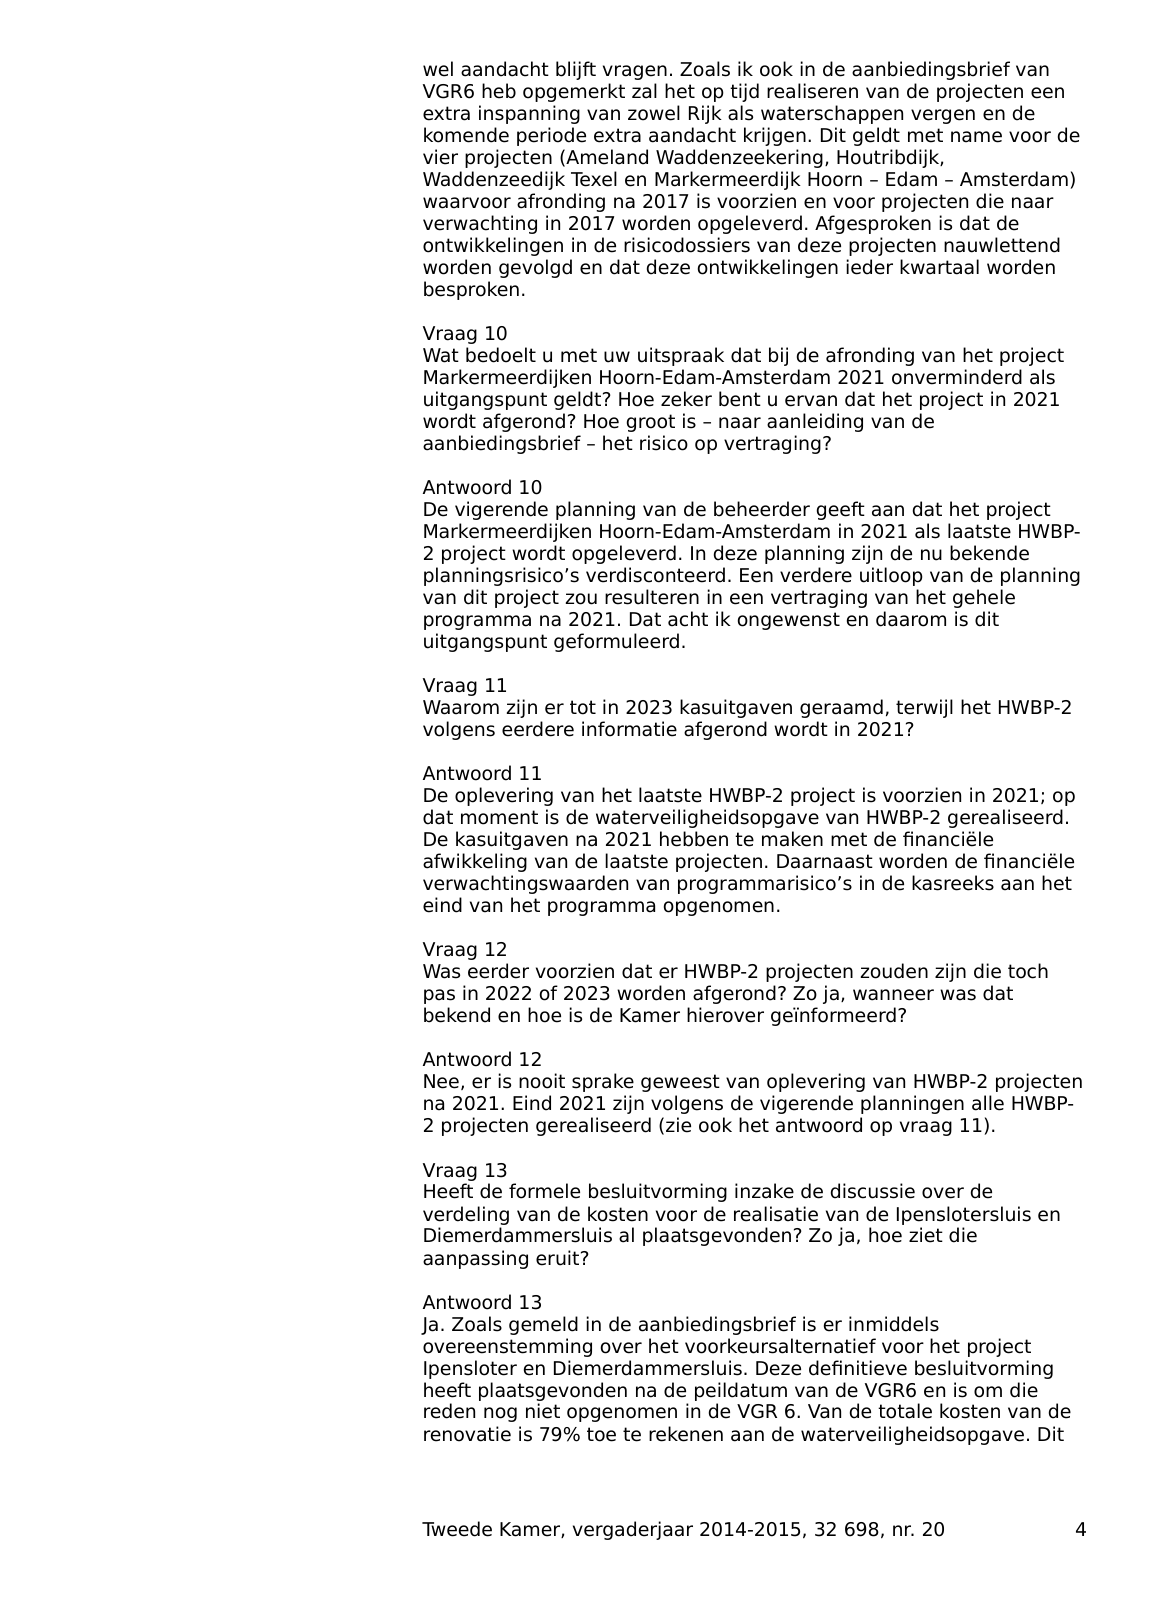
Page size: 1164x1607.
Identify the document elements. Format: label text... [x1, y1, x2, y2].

text Vraag 10 [422, 323, 1087, 345]
text De oplevering van het laatste HWBP-2 project is voorzien in 2021; op dat moment is de waterveiligheidsopgave van HWBP-2 gerealiseerd. De kasuitgaven na 2021 hebben te maken met de financiële afwikkeling van de laatste projecten. Daarnaast worden de financiële verwachtingswaarden van programmarisico’s in de kasreeks aan het eind van het programma opgenomen. [422, 785, 1087, 917]
text Antwoord 10 [422, 477, 1087, 499]
text Antwoord 13 [422, 1292, 1087, 1313]
text Vraag 11 [422, 675, 1087, 697]
text Ja. Zoals gemeld in de aanbiedingsbrief is er inmiddels overeenstemming over het voorkeursalternatief voor het project Ipensloter en Diemerdammersluis. Deze definitieve besluitvorming heeft plaatsgevonden na de peildatum van de VGR6 en is om die reden nog niet opgenomen in de VGR 6. Van de totale kosten van de renovatie is 79% toe te rekenen aan de waterveiligheidsopgave. Dit [422, 1313, 1087, 1445]
text Waarom zijn er tot in 2023 kasuitgaven geraamd, terwijl het HWBP-2 volgens eerdere informatie afgerond wordt in 2021? [422, 697, 1087, 741]
text Antwoord 11 [422, 763, 1087, 785]
text Antwoord 12 [422, 1049, 1087, 1071]
text Wat bedoelt u met uw uitspraak dat bij de afronding van het project Markermeerdijken Hoorn-Edam-Amsterdam 2021 onverminderd als uitgangspunt geldt? Hoe zeker bent u ervan dat het project in 2021 wordt afgerond? Hoe groot is – naar aanleiding van de aanbiedingsbrief – het risico op vertraging? [422, 345, 1087, 455]
text Vraag 12 [422, 939, 1087, 961]
text Nee, er is nooit sprake geweest van oplevering van HWBP-2 projecten na 2021. Eind 2021 zijn volgens de vigerende planningen alle HWBP-2 projecten gerealiseerd (zie ook het antwoord op vraag 11). [422, 1071, 1087, 1137]
text Heeft de formele besluitvorming inzake de discussie over de verdeling van de kosten voor de realisatie van de Ipenslotersluis en Diemerdammersluis al plaatsgevonden? Zo ja, hoe ziet die aanpassing eruit? [422, 1181, 1087, 1269]
text De vigerende planning van de beheerder geeft aan dat het project Markermeerdijken Hoorn-Edam-Amsterdam in 2021 als laatste HWBP-2 project wordt opgeleverd. In deze planning zijn de nu bekende planningsrisico’s verdisconteerd. Een verdere uitloop van de planning van dit project zou resulteren in een vertraging van het gehele programma na 2021. Dat acht ik ongewenst en daarom is dit uitgangspunt geformuleerd. [422, 499, 1087, 653]
text Vraag 13 [422, 1159, 1087, 1181]
text wel aandacht blijft vragen. Zoals ik ook in de aanbiedingsbrief van VGR6 heb opgemerkt zal het op tijd realiseren van de projecten een extra inspanning van zowel Rijk als waterschappen vergen en de komende periode extra aandacht krijgen. Dit geldt met name voor de vier projecten (Ameland Waddenzeekering, Houtribdijk, Waddenzeedijk Texel en Markermeerdijk Hoorn – Edam – Amsterdam) waarvoor afronding na 2017 is voorzien en voor projecten die naar verwachting in 2017 worden opgeleverd. Afgesproken is dat de ontwikkelingen in de risicodossiers van deze projecten nauwlettend worden gevolgd en dat deze ontwikkelingen ieder kwartaal worden besproken. [422, 59, 1087, 301]
text Was eerder voorzien dat er HWBP-2 projecten zouden zijn die toch pas in 2022 of 2023 worden afgerond? Zo ja, wanneer was dat bekend en hoe is de Kamer hierover geïnformeerd? [422, 961, 1087, 1027]
